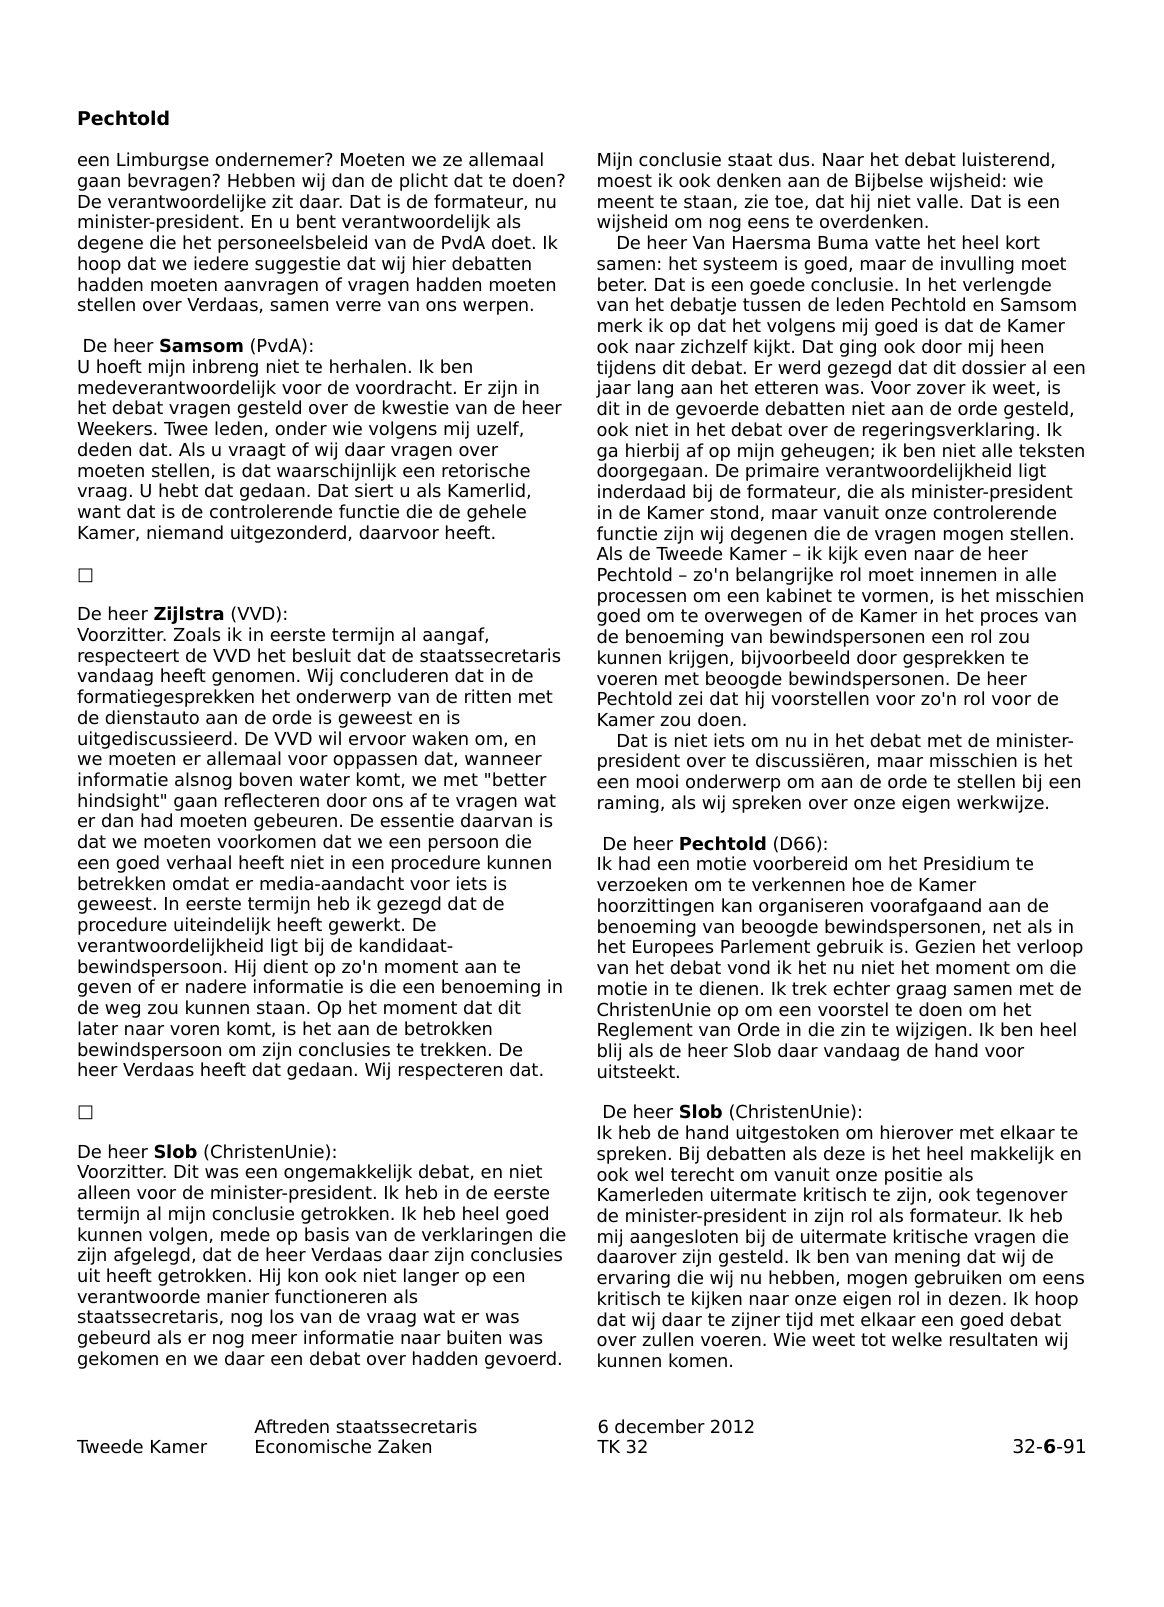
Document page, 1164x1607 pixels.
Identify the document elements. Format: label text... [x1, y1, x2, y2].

text Ik had een motie voorbereid om het Presidium te verzoeken om te verkennen hoe de Kamer hoorzittingen kan organiseren voorafgaand aan de benoeming van beoogde bewindspersonen, net als in het Europees Parlement gebruik is. Gezien het verloop van het debat vond ik het nu niet het moment om die motie in te dienen. Ik trek echter graag samen met de ChristenUnie op om een voorstel te doen om het Reglement van Orde in die zin te wijzigen. Ik ben heel blij als de heer Slob daar vandaag de hand voor uitsteekt. [596, 854, 1087, 1082]
text □ [77, 1101, 567, 1122]
text De heer Van Haersma Buma vatte het heel kort samen: het systeem is goed, maar de invulling moet beter. Dat is een goede conclusie. In het verlengde van het debatje tussen de leden Pechtold en Samsom merk ik op dat het volgens mij goed is dat de Kamer ook naar zichzelf kijkt. Dat ging ook door mij heen tijdens dit debat. Er werd gezegd dat dit dossier al een jaar lang aan het etteren was. Voor zover ik weet, is dit in de gevoerde debatten niet aan de orde gesteld, ook niet in het debat over de regeringsverklaring. Ik ga hierbij af op mijn geheugen; ik ben niet alle teksten doorgegaan. De primaire verantwoordelijkheid ligt inderdaad bij de formateur, die als minister-president in de Kamer stond, maar vanuit onze controlerende functie zijn wij degenen die de vragen mogen stellen. Als de Tweede Kamer – ik kijk even naar de heer Pechtold – zo'n belangrijke rol moet innemen in alle processen om een kabinet te vormen, is het misschien goed om te overwegen of de Kamer in het proces van de benoeming van bewindspersonen een rol zou kunnen krijgen, bijvoorbeeld door gesprekken te voeren met beoogde bewindspersonen. De heer Pechtold zei dat hij voorstellen voor zo'n rol voor de Kamer zou doen. [596, 233, 1087, 731]
text □ [77, 563, 567, 584]
text Voorzitter. Zoals ik in eerste termijn al aangaf, respecteert de VVD het besluit dat de staatssecretaris vandaag heeft genomen. Wij concluderen dat in de formatiegesprekken het onderwerp van de ritten met de dienstauto aan de orde is geweest en is uitgediscussieerd. De VVD wil ervoor waken om, en we moeten er allemaal voor oppassen dat, wanneer informatie alsnog boven water komt, we met "better hindsight" gaan reflecteren door ons af te vragen wat er dan had moeten gebeuren. De essentie daarvan is dat we moeten voorkomen dat we een persoon die een goed verhaal heeft niet in een procedure kunnen betrekken omdat er media-aandacht voor iets is geweest. In eerste termijn heb ik gezegd dat de procedure uiteindelijk heeft gewerkt. De verantwoordelijkheid ligt bij de kandidaat-bewindspersoon. Hij dient op zo'n moment aan te geven of er nadere informatie is die een benoeming in de weg zou kunnen staan. Op het moment dat dit later naar voren komt, is het aan de betrokken bewindspersoon om zijn conclusies te trekken. De heer Verdaas heeft dat gedaan. Wij respecteren dat. [77, 625, 567, 1081]
text U hoeft mijn inbreng niet te herhalen. Ik ben medeverantwoordelijk voor de voordracht. Er zijn in het debat vragen gesteld over de kwestie van de heer Weekers. Twee leden, onder wie volgens mij uzelf, deden dat. Als u vraagt of wij daar vragen over moeten stellen, is dat waarschijnlijk een retorische vraag. U hebt dat gedaan. Dat siert u als Kamerlid, want dat is de controlerende functie die de gehele Kamer, niemand uitgezonderd, daarvoor heeft. [77, 357, 567, 543]
text De heer Zijlstra (VVD): [77, 604, 567, 625]
text een Limburgse ondernemer? Moeten we ze allemaal gaan bevragen? Hebben wij dan de plicht dat te doen? De verantwoordelijke zit daar. Dat is de formateur, nu minister-president. En u bent verantwoordelijk als degene die het personeelsbeleid van de PvdA doet. Ik hoop dat we iedere suggestie dat wij hier debatten hadden moeten aanvragen of vragen hadden moeten stellen over Verdaas, samen verre van ons werpen. [77, 150, 567, 316]
text Mijn conclusie staat dus. Naar het debat luisterend, moest ik ook denken aan de Bijbelse wijsheid: wie meent te staan, zie toe, dat hij niet valle. Dat is een wijsheid om nog eens te overdenken. [596, 150, 1087, 233]
text De heer Slob (ChristenUnie): [77, 1142, 567, 1162]
text De heer Slob (ChristenUnie): [596, 1102, 1087, 1123]
text Dat is niet iets om nu in het debat met de minister-president over te discussiëren, maar misschien is het een mooi onderwerp om aan de orde te stellen bij een raming, als wij spreken over onze eigen werkwijze. [596, 731, 1087, 813]
text De heer Samsom (PvdA): [77, 336, 567, 357]
text Ik heb de hand uitgestoken om hierover met elkaar te spreken. Bij debatten als deze is het heel makkelijk en ook wel terecht om vanuit onze positie als Kamerleden uitermate kritisch te zijn, ook tegenover de minister-president in zijn rol als formateur. Ik heb mij aangesloten bij de uitermate kritische vragen die daarover zijn gesteld. Ik ben van mening dat wij de ervaring die wij nu hebben, mogen gebruiken om eens kritisch te kijken naar onze eigen rol in dezen. Ik hoop dat wij daar te zijner tijd met elkaar een goed debat over zullen voeren. Wie weet tot welke resultaten wij kunnen komen. [596, 1123, 1087, 1372]
text De heer Pechtold (D66): [596, 833, 1087, 854]
text Voorzitter. Dit was een ongemakkelijk debat, en niet alleen voor de minister-president. Ik heb in de eerste termijn al mijn conclusie getrokken. Ik heb heel goed kunnen volgen, mede op basis van de verklaringen die zijn afgelegd, dat de heer Verdaas daar zijn conclusies uit heeft getrokken. Hij kon ook niet langer op een verantwoorde manier functioneren als staatssecretaris, nog los van de vraag wat er was gebeurd als er nog meer informatie naar buiten was gekomen en we daar een debat over hadden gevoerd. [77, 1162, 567, 1369]
